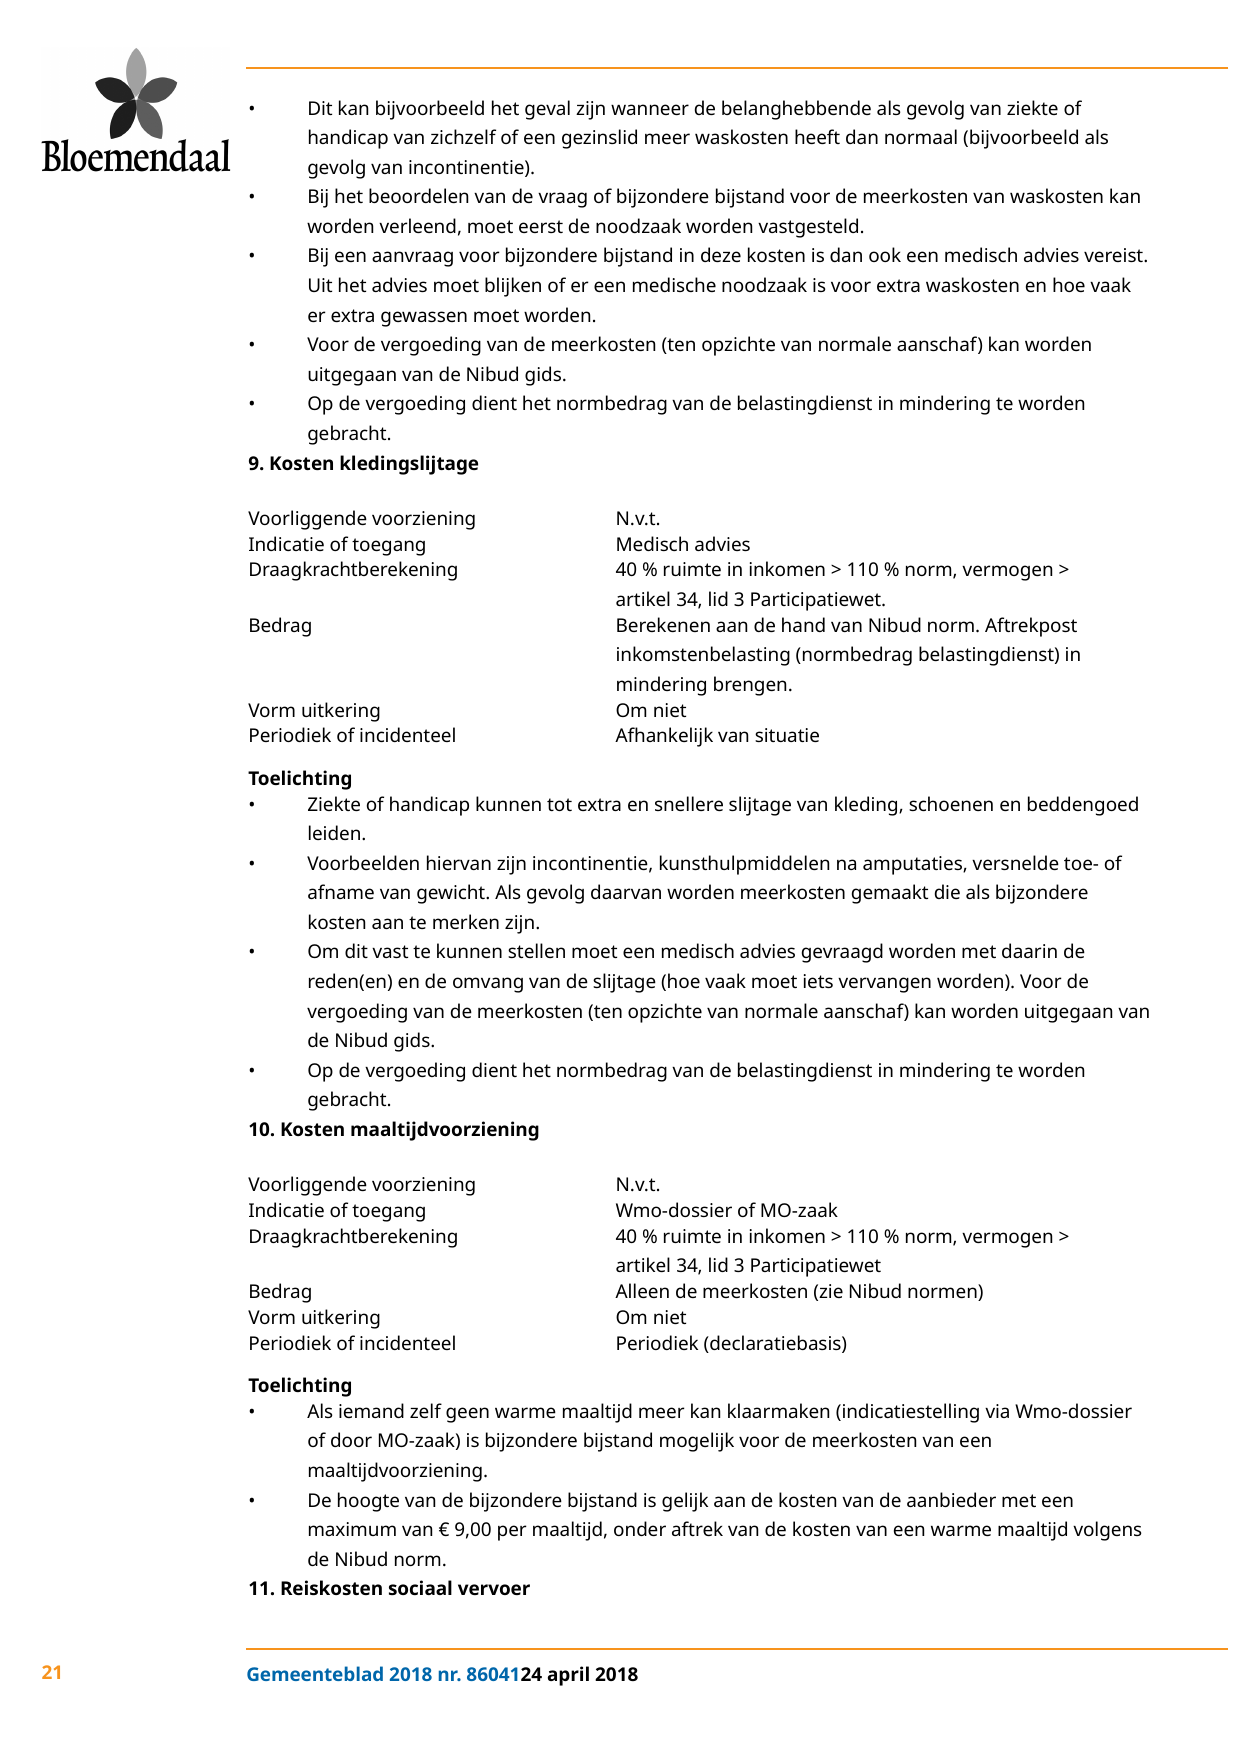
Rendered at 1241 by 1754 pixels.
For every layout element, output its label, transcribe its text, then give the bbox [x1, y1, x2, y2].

list Om dit vast te kunnen stellen moet een medisch advies gevraagd worden met daarin de reden(en) en de omvang van de slijtage (hoe vaak moet iets vervangen worden). Voor de vergoeding van de meerkosten (ten opzichte van normale aanschaf) kan worden uitgegaan van de Nibud gids. [248, 939, 1152, 1053]
text 9. Kosten kledingslijtage [248, 450, 1152, 476]
table_cell Wmo-dossier of MO-zaak [615, 1198, 1152, 1223]
list Ziekte of handicap kunnen tot extra en snellere slijtage van kleding, schoenen en beddengoed leiden. [248, 791, 1152, 846]
table_cell 40 % ruimte in inkomen > 110 % norm, vermogen > artikel 34, lid 3 Participatiewet [615, 1223, 1152, 1278]
list Voorbeelden hiervan zijn incontinentie, kunsthulpmiddelen na amputaties, versnelde toe- of afname van gewicht. Als gevolg daarvan worden meerkosten gemaakt die als bijzondere kosten aan te merken zijn. [248, 850, 1152, 935]
table_cell Periodiek of incidenteel [248, 1330, 615, 1356]
table_cell 40 % ruimte in inkomen > 110 % norm, vermogen > artikel 34, lid 3 Participatiewet. [615, 557, 1152, 612]
text 11. Reiskosten sociaal vervoer [248, 1576, 1152, 1601]
text 10. Kosten maaltijdvoorziening [248, 1116, 1152, 1142]
list Als iemand zelf geen warme maaltijd meer kan klaarmaken (indicatiestelling via Wmo-dossier of door MO-zaak) is bijzondere bijstand mogelijk voor de meerkosten van een maaltijdvoorziening. [248, 1398, 1152, 1483]
table_cell Draagkrachtberekening [248, 557, 615, 612]
list Op de vergoeding dient het normbedrag van de belastingdienst in mindering te worden gebracht. [248, 1057, 1152, 1112]
table_header N.v.t. [615, 505, 1152, 531]
table_header N.v.t. [615, 1172, 1152, 1197]
table_cell Vorm uitkering [248, 697, 615, 723]
table_header Voorliggende voorziening [248, 1172, 615, 1197]
table_cell Bedrag [248, 612, 615, 697]
list Bij het beoordelen van de vraag of bijzondere bijstand voor de meerkosten van waskosten kan worden verleend, moet eerst de noodzaak worden vastgesteld. [248, 183, 1152, 239]
list De hoogte van de bijzondere bijstand is gelijk aan de kosten van de aanbieder met een maximum van € 9,00 per maaltijd, onder aftrek van de kosten van een warme maaltijd volgens de Nibud norm. [248, 1487, 1152, 1572]
table_cell Berekenen aan de hand van Nibud norm. Aftrekpost inkomstenbelasting (normbedrag belastingdienst) in mindering brengen. [615, 612, 1152, 697]
table_cell Periodiek of incidenteel [248, 723, 615, 748]
list Op de vergoeding dient het normbedrag van de belastingdienst in mindering te worden gebracht. [248, 391, 1152, 446]
table_cell Alleen de meerkosten (zie Nibud normen) [615, 1279, 1152, 1304]
table_cell Indicatie of toegang [248, 531, 615, 557]
table_cell Periodiek (declaratiebasis) [615, 1330, 1152, 1356]
list Voor de vergoeding van de meerkosten (ten opzichte van normale aanschaf) kan worden uitgegaan van de Nibud gids. [248, 331, 1152, 387]
list Dit kan bijvoorbeeld het geval zijn wanneer de belanghebbende als gevolg van ziekte of handicap van zichzelf of een gezinslid meer waskosten heeft dan normaal (bijvoorbeeld als gevolg van incontinentie). [248, 95, 1152, 180]
text Toelichting [248, 765, 1152, 791]
list Bij een aanvraag voor bijzondere bijstand in deze kosten is dan ook een medisch advies vereist. Uit het advies moet blijken of er een medische noodzaak is voor extra waskosten en hoe vaak er extra gewassen moet worden. [248, 243, 1152, 328]
table_cell Afhankelijk van situatie [615, 723, 1152, 748]
table_cell Vorm uitkering [248, 1304, 615, 1330]
picture [41, 47, 231, 172]
table_cell Medisch advies [615, 531, 1152, 557]
table_cell Bedrag [248, 1279, 615, 1304]
text Toelichting [248, 1372, 1152, 1398]
table_cell Indicatie of toegang [248, 1198, 615, 1223]
table_header Voorliggende voorziening [248, 505, 615, 531]
table_cell Draagkrachtberekening [248, 1223, 615, 1278]
table_cell Om niet [615, 1304, 1152, 1330]
table_cell Om niet [615, 697, 1152, 723]
